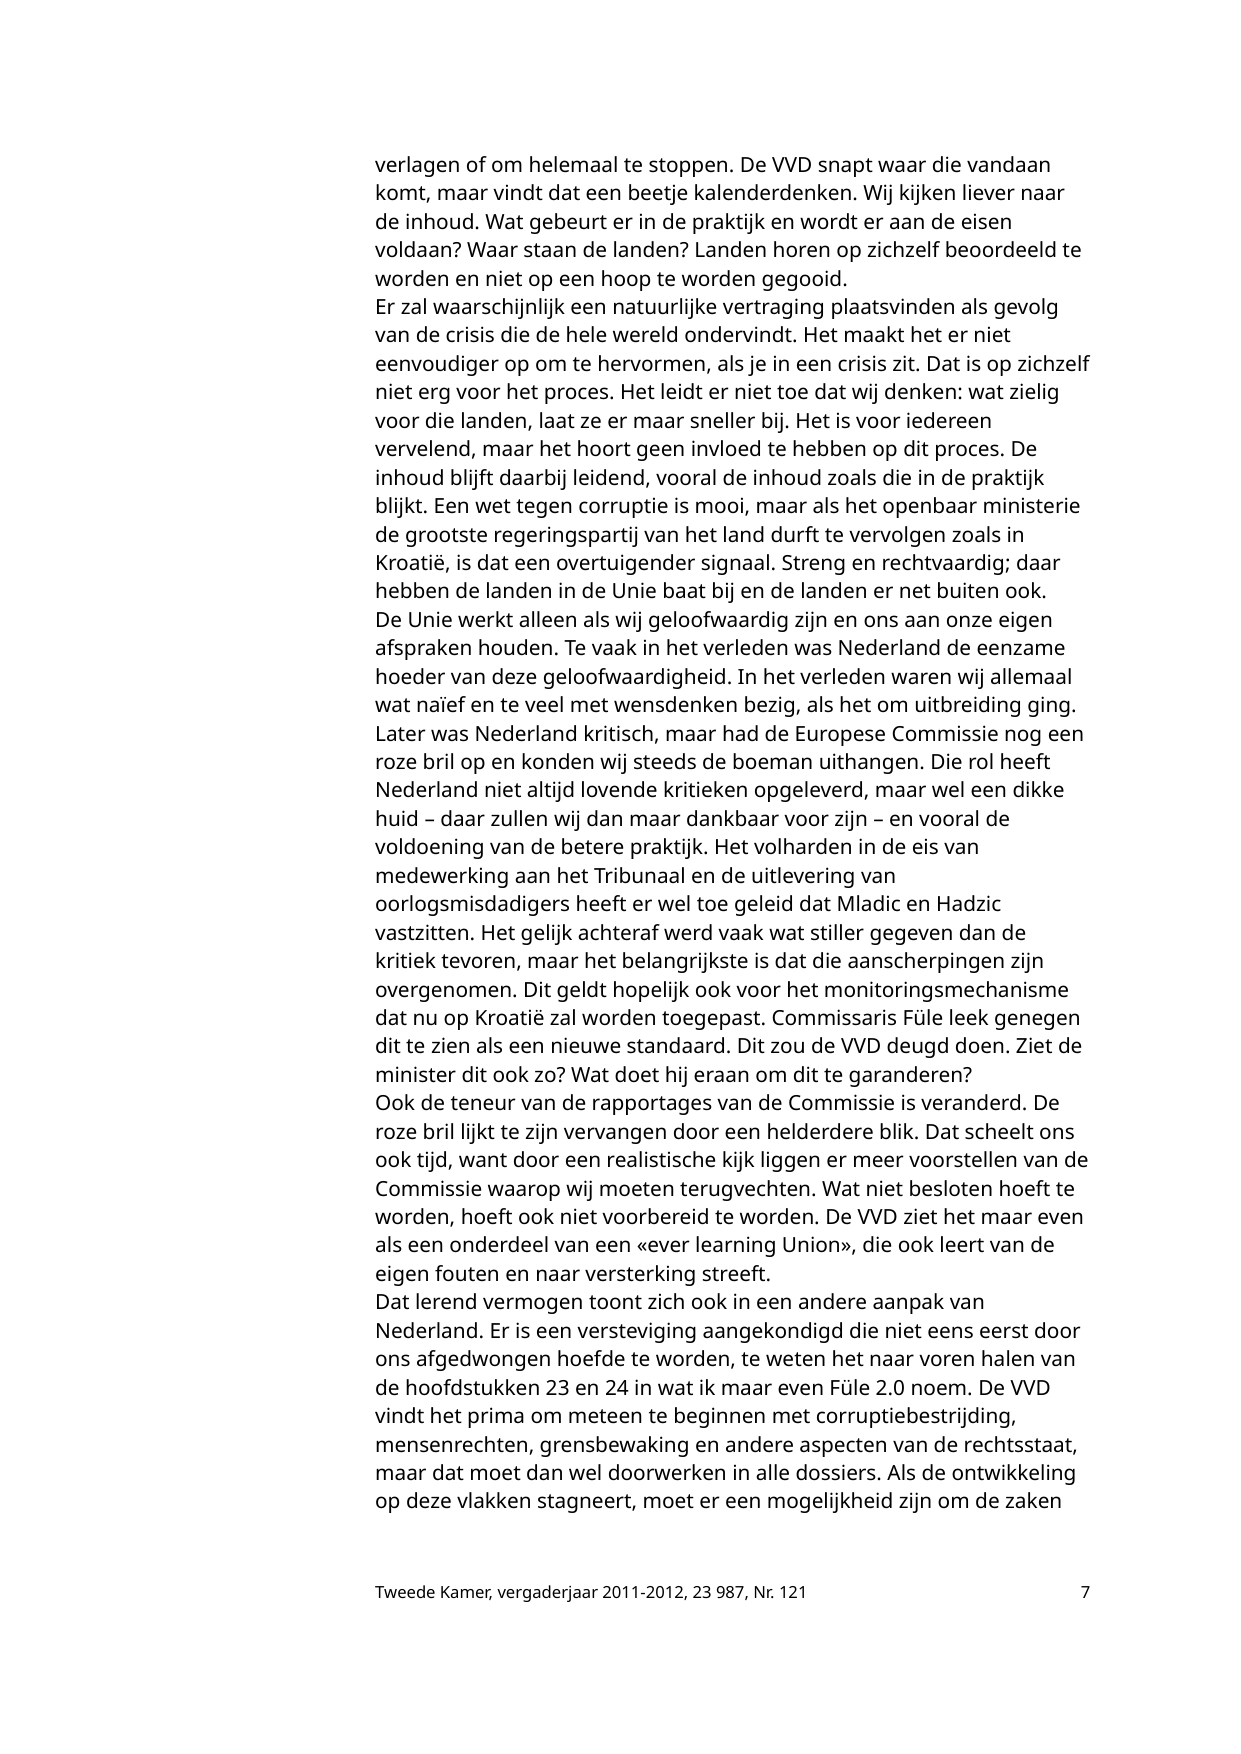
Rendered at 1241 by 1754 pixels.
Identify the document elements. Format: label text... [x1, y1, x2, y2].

text verlagen of om helemaal te stoppen. De VVD snapt waar die vandaan komt, maar vindt dat een beetje kalenderdenken. Wij kijken liever naar de inhoud. Wat gebeurt er in de praktijk en wordt er aan de eisen voldaan? Waar staan de landen? Landen horen op zichzelf beoordeeld te worden en niet op een hoop te worden gegooid. [375, 150, 1090, 292]
text Dat lerend vermogen toont zich ook in een andere aanpak van Nederland. Er is een versteviging aangekondigd die niet eens eerst door ons afgedwongen hoefde te worden, te weten het naar voren halen van de hoofdstukken 23 en 24 in wat ik maar even Füle 2.0 noem. De VVD vindt het prima om meteen te beginnen met corruptiebestrijding, mensenrechten, grensbewaking en andere aspecten van de rechtsstaat, maar dat moet dan wel doorwerken in alle dossiers. Als de ontwikkeling op deze vlakken stagneert, moet er een mogelijkheid zijn om de zaken [375, 1287, 1090, 1515]
text De Unie werkt alleen als wij geloofwaardig zijn en ons aan onze eigen afspraken houden. Te vaak in het verleden was Nederland de eenzame hoeder van deze geloofwaardigheid. In het verleden waren wij allemaal wat naïef en te veel met wensdenken bezig, als het om uitbreiding ging. Later was Nederland kritisch, maar had de Europese Commissie nog een roze bril op en konden wij steeds de boeman uithangen. Die rol heeft Nederland niet altijd lovende kritieken opgeleverd, maar wel een dikke huid – daar zullen wij dan maar dankbaar voor zijn – en vooral de voldoening van de betere praktijk. Het volharden in de eis van medewerking aan het Tribunaal en de uitlevering van oorlogsmisdadigers heeft er wel toe geleid dat Mladic en Hadzic vastzitten. Het gelijk achteraf werd vaak wat stiller gegeven dan de kritiek tevoren, maar het belangrijkste is dat die aanscherpingen zijn overgenomen. Dit geldt hopelijk ook voor het monitoringsmechanisme dat nu op Kroatië zal worden toegepast. Commissaris Füle leek genegen dit te zien als een nieuwe standaard. Dit zou de VVD deugd doen. Ziet de minister dit ook zo? Wat doet hij eraan om dit te garanderen? [375, 605, 1090, 1088]
text Er zal waarschijnlijk een natuurlijke vertraging plaatsvinden als gevolg van de crisis die de hele wereld ondervindt. Het maakt het er niet eenvoudiger op om te hervormen, als je in een crisis zit. Dat is op zichzelf niet erg voor het proces. Het leidt er niet toe dat wij denken: wat zielig voor die landen, laat ze er maar sneller bij. Het is voor iedereen vervelend, maar het hoort geen invloed te hebben op dit proces. De inhoud blijft daarbij leidend, vooral de inhoud zoals die in de praktijk blijkt. Een wet tegen corruptie is mooi, maar als het openbaar ministerie de grootste regeringspartij van het land durft te vervolgen zoals in Kroatië, is dat een overtuigender signaal. Streng en rechtvaardig; daar hebben de landen in de Unie baat bij en de landen er net buiten ook. [375, 292, 1090, 605]
text Ook de teneur van de rapportages van de Commissie is veranderd. De roze bril lijkt te zijn vervangen door een helderdere blik. Dat scheelt ons ook tijd, want door een realistische kijk liggen er meer voorstellen van de Commissie waarop wij moeten terugvechten. Wat niet besloten hoeft te worden, hoeft ook niet voorbereid te worden. De VVD ziet het maar even als een onderdeel van een «ever learning Union», die ook leert van de eigen fouten en naar versterking streeft. [375, 1088, 1090, 1287]
